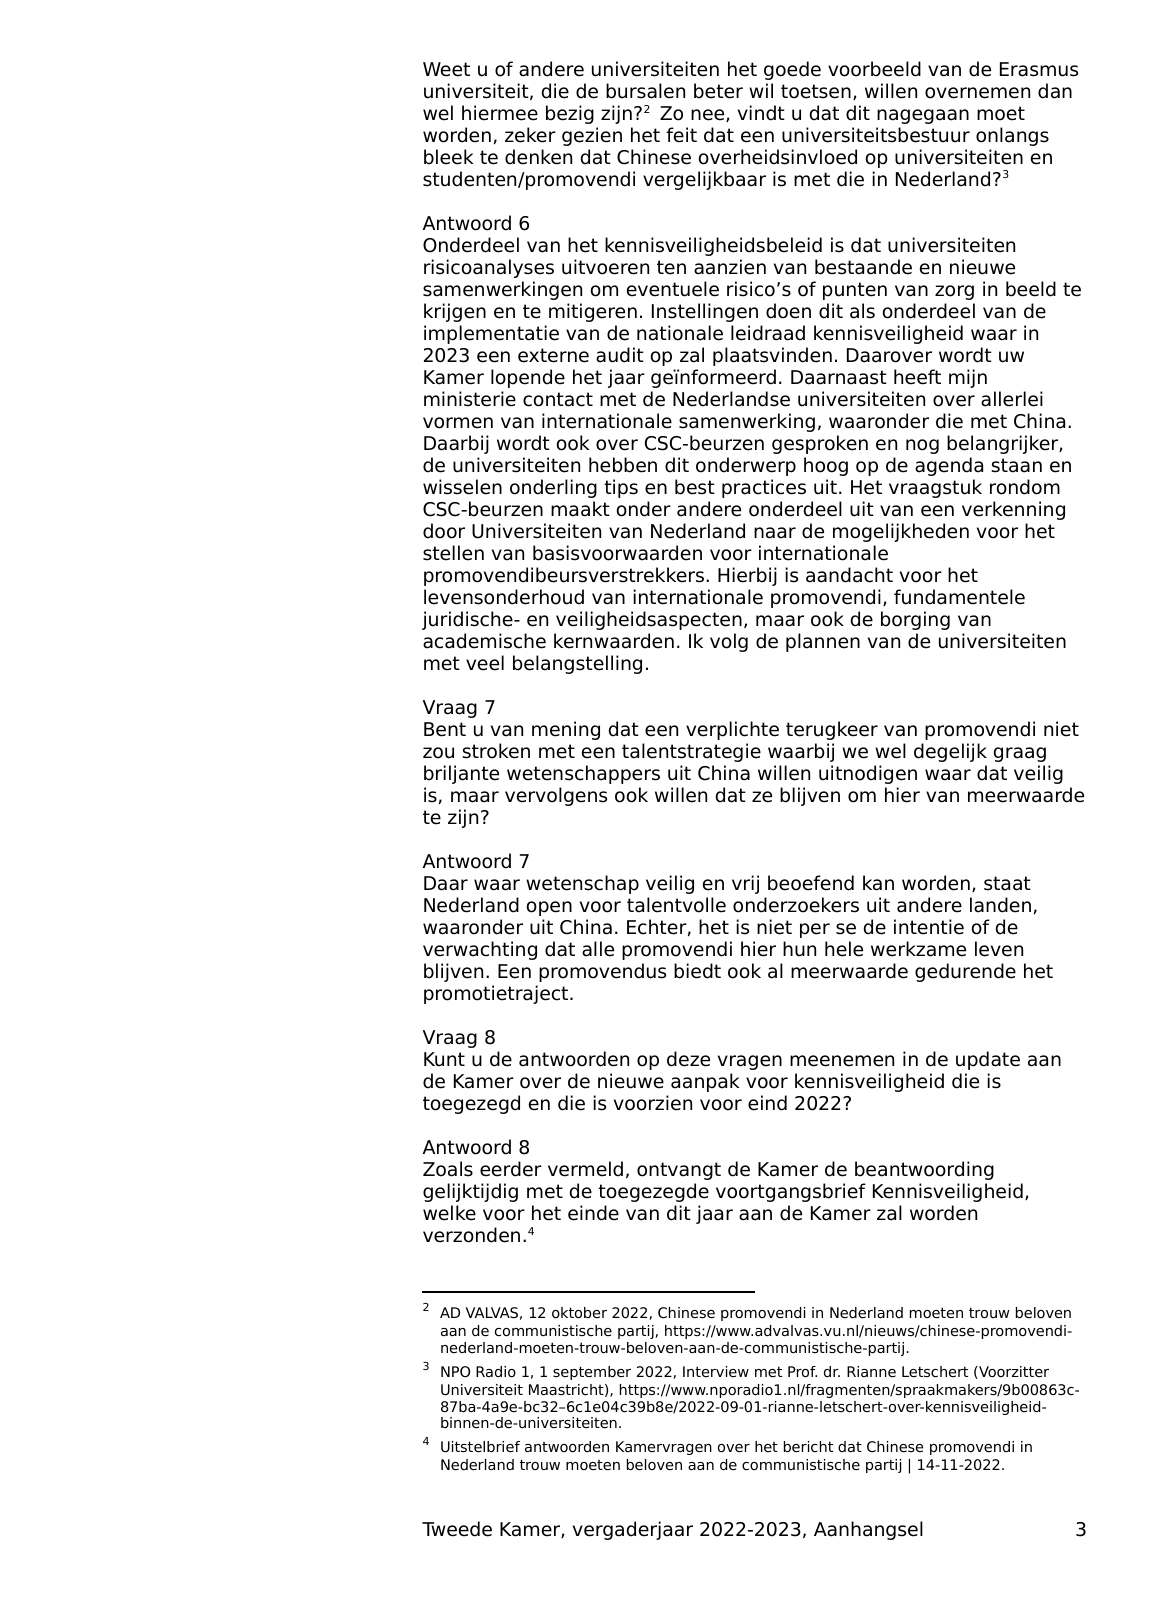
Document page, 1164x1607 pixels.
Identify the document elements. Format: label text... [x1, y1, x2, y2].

text Uitstelbrief antwoorden Kamervragen over het bericht dat Chinese promovendi in Nederland trouw moeten beloven aan de communistische partij | 14-11-2022. [422, 1435, 1087, 1474]
text Vraag 7 [422, 697, 1087, 719]
text Kunt u de antwoorden op deze vragen meenemen in de update aan de Kamer over de nieuwe aanpak voor kennisveiligheid die is toegezegd en die is voorzien voor eind 2022? [422, 1049, 1087, 1115]
text Zoals eerder vermeld, ontvangt de Kamer de beantwoording gelijktijdig met de toegezegde voortgangsbrief Kennisveiligheid, welke voor het einde van dit jaar aan de Kamer zal worden verzonden. [422, 1159, 1087, 1247]
text Daarbij wordt ook over CSC-beurzen gesproken en nog belangrijker, de universiteiten hebben dit onderwerp hoog op de agenda staan en wisselen onderling tips en best practices uit. Het vraagstuk rondom CSC-beurzen maakt onder andere onderdeel uit van een verkenning door Universiteiten van Nederland naar de mogelijkheden voor het stellen van basisvoorwaarden voor internationale promovendibeursverstrekkers. Hierbij is aandacht voor het levensonderhoud van internationale promovendi, fundamentele juridische- en veiligheidsaspecten, maar ook de borging van academische kernwaarden. Ik volg de plannen van de universiteiten met veel belangstelling. [422, 433, 1087, 675]
text Vraag 8 [422, 1027, 1087, 1049]
text NPO Radio 1, 1 september 2022, Interview met Prof. dr. Rianne Letschert (Voorzitter Universiteit Maastricht), https://www.nporadio1.nl/fragmenten/spraakmakers/9b00863c-87ba-4a9e-bc32–6c1e04c39b8e/2022-09-01-rianne-letschert-over-kennisveiligheid-binnen-de-universiteiten. [422, 1360, 1087, 1432]
text Antwoord 8 [422, 1137, 1087, 1159]
text Weet u of andere universiteiten het goede voorbeeld van de Erasmus universiteit, die de bursalen beter wil toetsen, willen overnemen dan wel hiermee bezig zijn? Zo nee, vindt u dat dit nagegaan moet worden, zeker gezien het feit dat een universiteitsbestuur onlangs bleek te denken dat Chinese overheidsinvloed op universiteiten en studenten/promovendi vergelijkbaar is met die in Nederland? [422, 59, 1087, 191]
text Daar waar wetenschap veilig en vrij beoefend kan worden, staat Nederland open voor talentvolle onderzoekers uit andere landen, waaronder uit China. Echter, het is niet per se de intentie of de verwachting dat alle promovendi hier hun hele werkzame leven blijven. Een promovendus biedt ook al meerwaarde gedurende het promotietraject. [422, 873, 1087, 1005]
text AD VALVAS, 12 oktober 2022, Chinese promovendi in Nederland moeten trouw beloven aan de communistische partij, https://www.advalvas.vu.nl/nieuws/chinese-promovendi-nederland-moeten-trouw-beloven-aan-de-communistische-partij. [422, 1301, 1087, 1357]
text Antwoord 7 [422, 851, 1087, 873]
text Bent u van mening dat een verplichte terugkeer van promovendi niet zou stroken met een talentstrategie waarbij we wel degelijk graag briljante wetenschappers uit China willen uitnodigen waar dat veilig is, maar vervolgens ook willen dat ze blijven om hier van meerwaarde te zijn? [422, 719, 1087, 829]
text Antwoord 6 [422, 213, 1087, 235]
text Onderdeel van het kennisveiligheidsbeleid is dat universiteiten risicoanalyses uitvoeren ten aanzien van bestaande en nieuwe samenwerkingen om eventuele risico’s of punten van zorg in beeld te krijgen en te mitigeren. Instellingen doen dit als onderdeel van de implementatie van de nationale leidraad kennisveiligheid waar in 2023 een externe audit op zal plaatsvinden. Daarover wordt uw Kamer lopende het jaar geïnformeerd. Daarnaast heeft mijn ministerie contact met de Nederlandse universiteiten over allerlei vormen van internationale samenwerking, waaronder die met China. [422, 235, 1087, 433]
